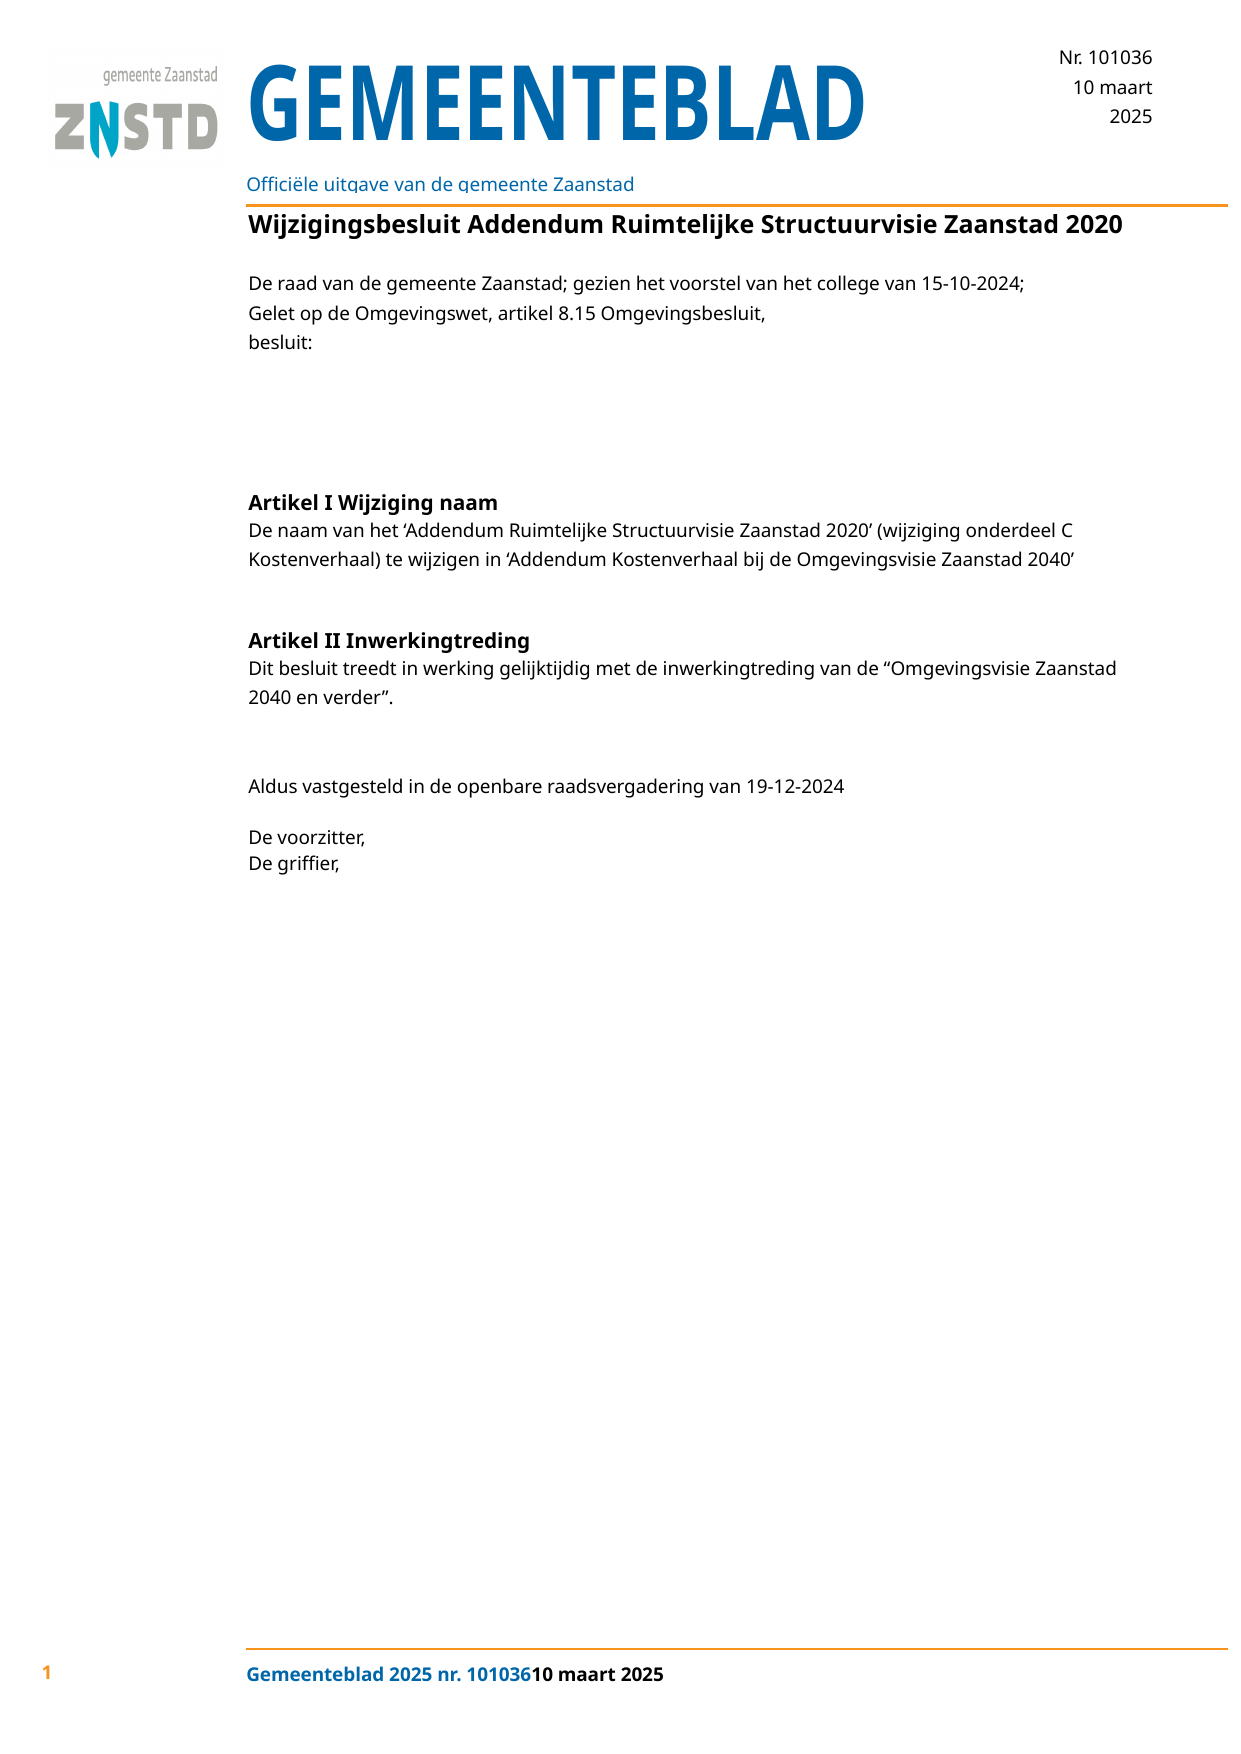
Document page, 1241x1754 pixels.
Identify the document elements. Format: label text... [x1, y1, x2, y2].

text Aldus vastgesteld in de openbare raadsvergadering van 19-12-2024 [248, 773, 1152, 799]
text De raad van de gemeente Zaanstad; gezien het voorstel van het college van 15-10-2024; [248, 270, 1152, 296]
text Artikel I Wijziging naam [248, 488, 1152, 517]
picture [41, 47, 231, 172]
text Artikel II Inwerkingtreding [248, 626, 1152, 655]
text Wijzigingsbesluit Addendum Ruimtelijke Structuurvisie Zaanstad 2020 [248, 207, 1152, 241]
text besluit: [248, 329, 1152, 355]
text De griffier, [248, 850, 1152, 876]
text Dit besluit treedt in werking gelijktijdig met de inwerkingtreding van de “Omgevingsvisie Zaanstad 2040 en verder”. [248, 655, 1152, 710]
text Gelet op de Omgevingswet, artikel 8.15 Omgevingsbesluit, [248, 300, 1152, 326]
text De naam van het ‘Addendum Ruimtelijke Structuurvisie Zaanstad 2020’ (wijziging onderdeel C Kostenverhaal) te wijzigen in ‘Addendum Kostenverhaal bij de Omgevingsvisie Zaanstad 2040’ [248, 517, 1152, 572]
text De voorzitter, [248, 824, 1152, 850]
